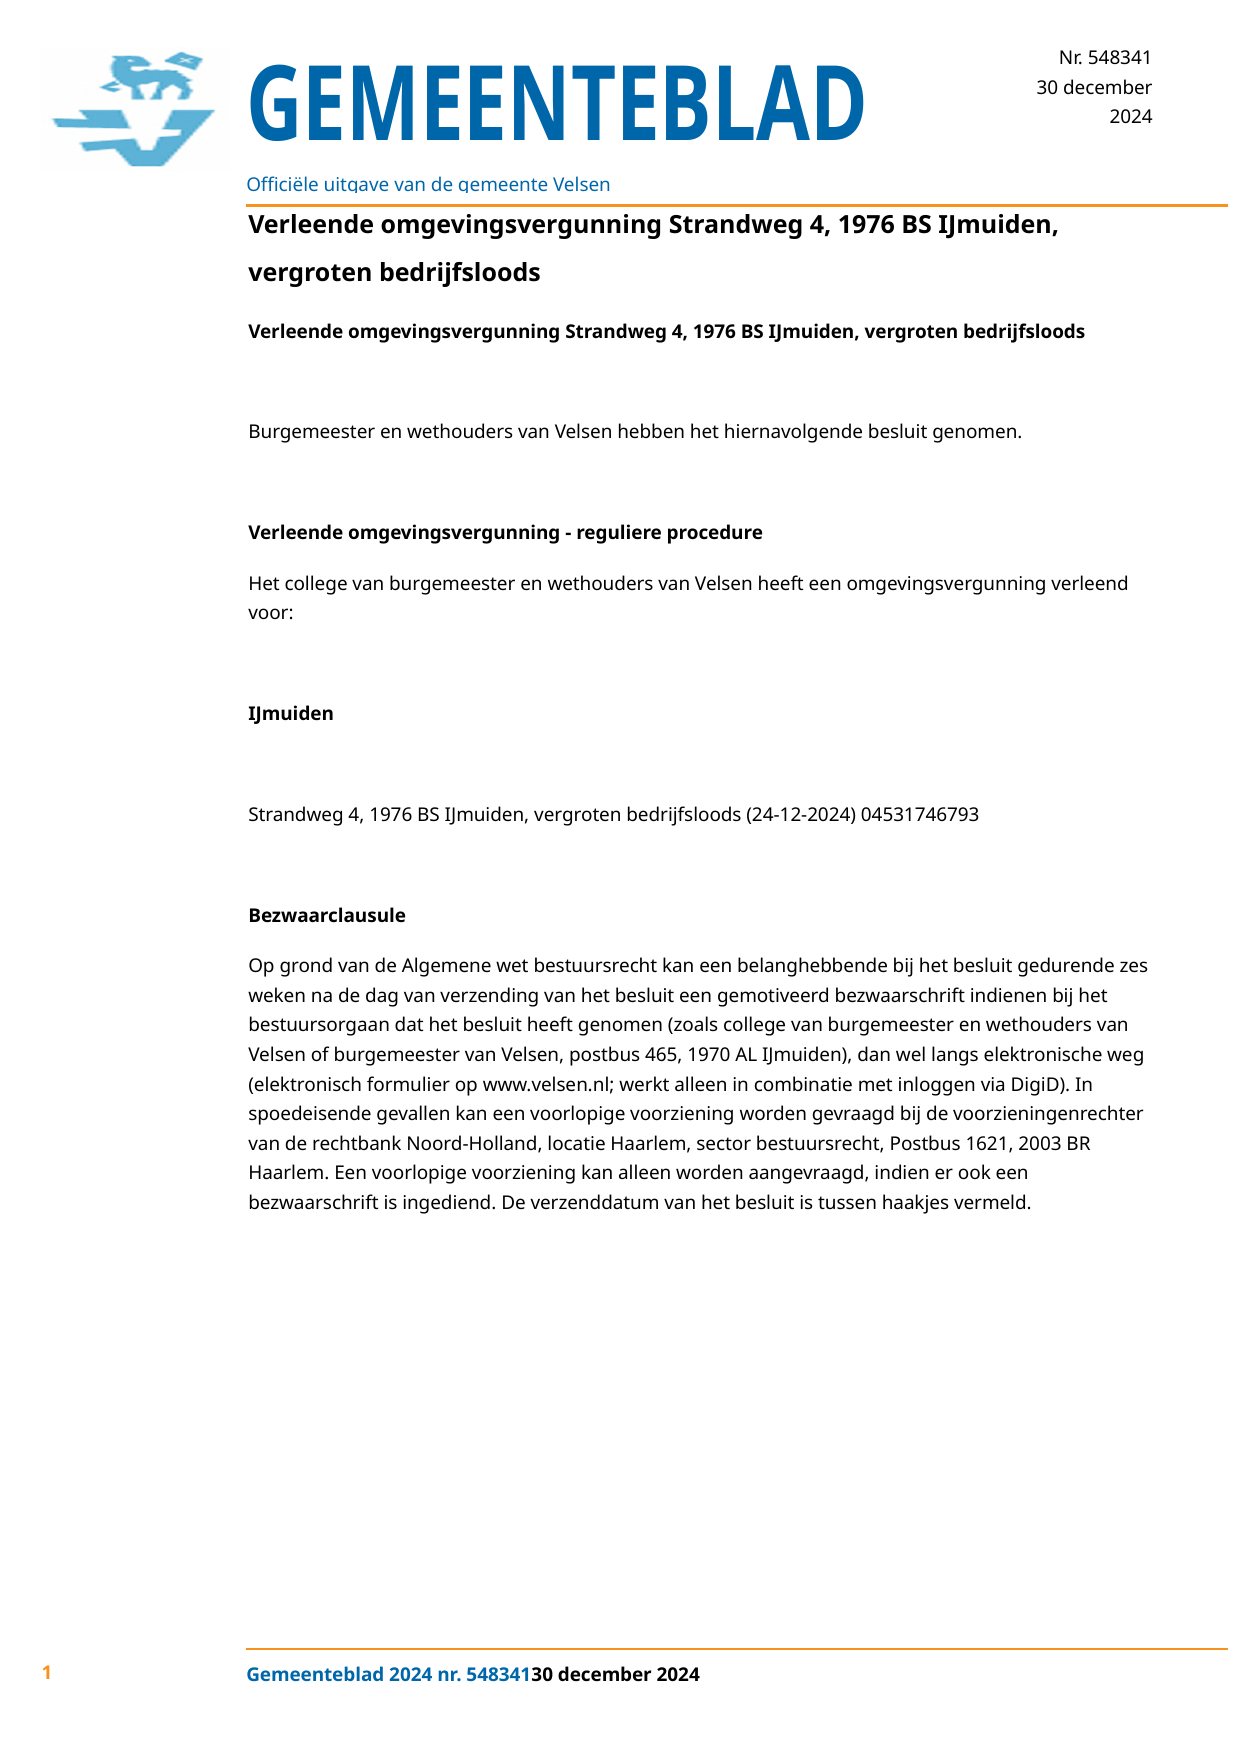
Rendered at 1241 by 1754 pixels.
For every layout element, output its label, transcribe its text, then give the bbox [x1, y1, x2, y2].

text Bezwaarclausule [248, 902, 1152, 928]
text Burgemeester en wethouders van Velsen hebben het hiernavolgende besluit genomen. [248, 419, 1152, 444]
text Het college van burgemeester en wethouders van Velsen heeft een omgevingsvergunning verleend voor: [248, 570, 1152, 625]
text Verleende omgevingsvergunning - reguliere procedure [248, 519, 1152, 545]
text IJmuiden [248, 700, 1152, 726]
text Op grond van de Algemene wet bestuursrecht kan een belanghebbende bij het besluit gedurende zes weken na de dag van verzending van het besluit een gemotiveerd bezwaarschrift indienen bij het bestuursorgaan dat het besluit heeft genomen (zoals college van burgemeester en wethouders van Velsen of burgemeester van Velsen, postbus 465, 1970 AL IJmuiden), dan wel langs elektronische weg (elektronisch formulier op www.velsen.nl; werkt alleen in combinatie met inloggen via DigiD). In spoedeisende gevallen kan een voorlopige voorziening worden gevraagd bij de voorzieningenrechter van de rechtbank Noord-Holland, locatie Haarlem, sector bestuursrecht, Postbus 1621, 2003 BR Haarlem. Een voorlopige voorziening kan alleen worden aangevraagd, indien er ook een bezwaarschrift is ingediend. De verzenddatum van het besluit is tussen haakjes vermeld. [248, 952, 1152, 1215]
text Strandweg 4, 1976 BS IJmuiden, vergroten bedrijfsloods (24-12-2024) 04531746793 [248, 801, 1152, 827]
text Verleende omgevingsvergunning Strandweg 4, 1976 BS IJmuiden, vergroten bedrijfsloods [248, 207, 1152, 288]
picture [41, 47, 231, 172]
text Verleende omgevingsvergunning Strandweg 4, 1976 BS IJmuiden, vergroten bedrijfsloods [248, 318, 1152, 344]
